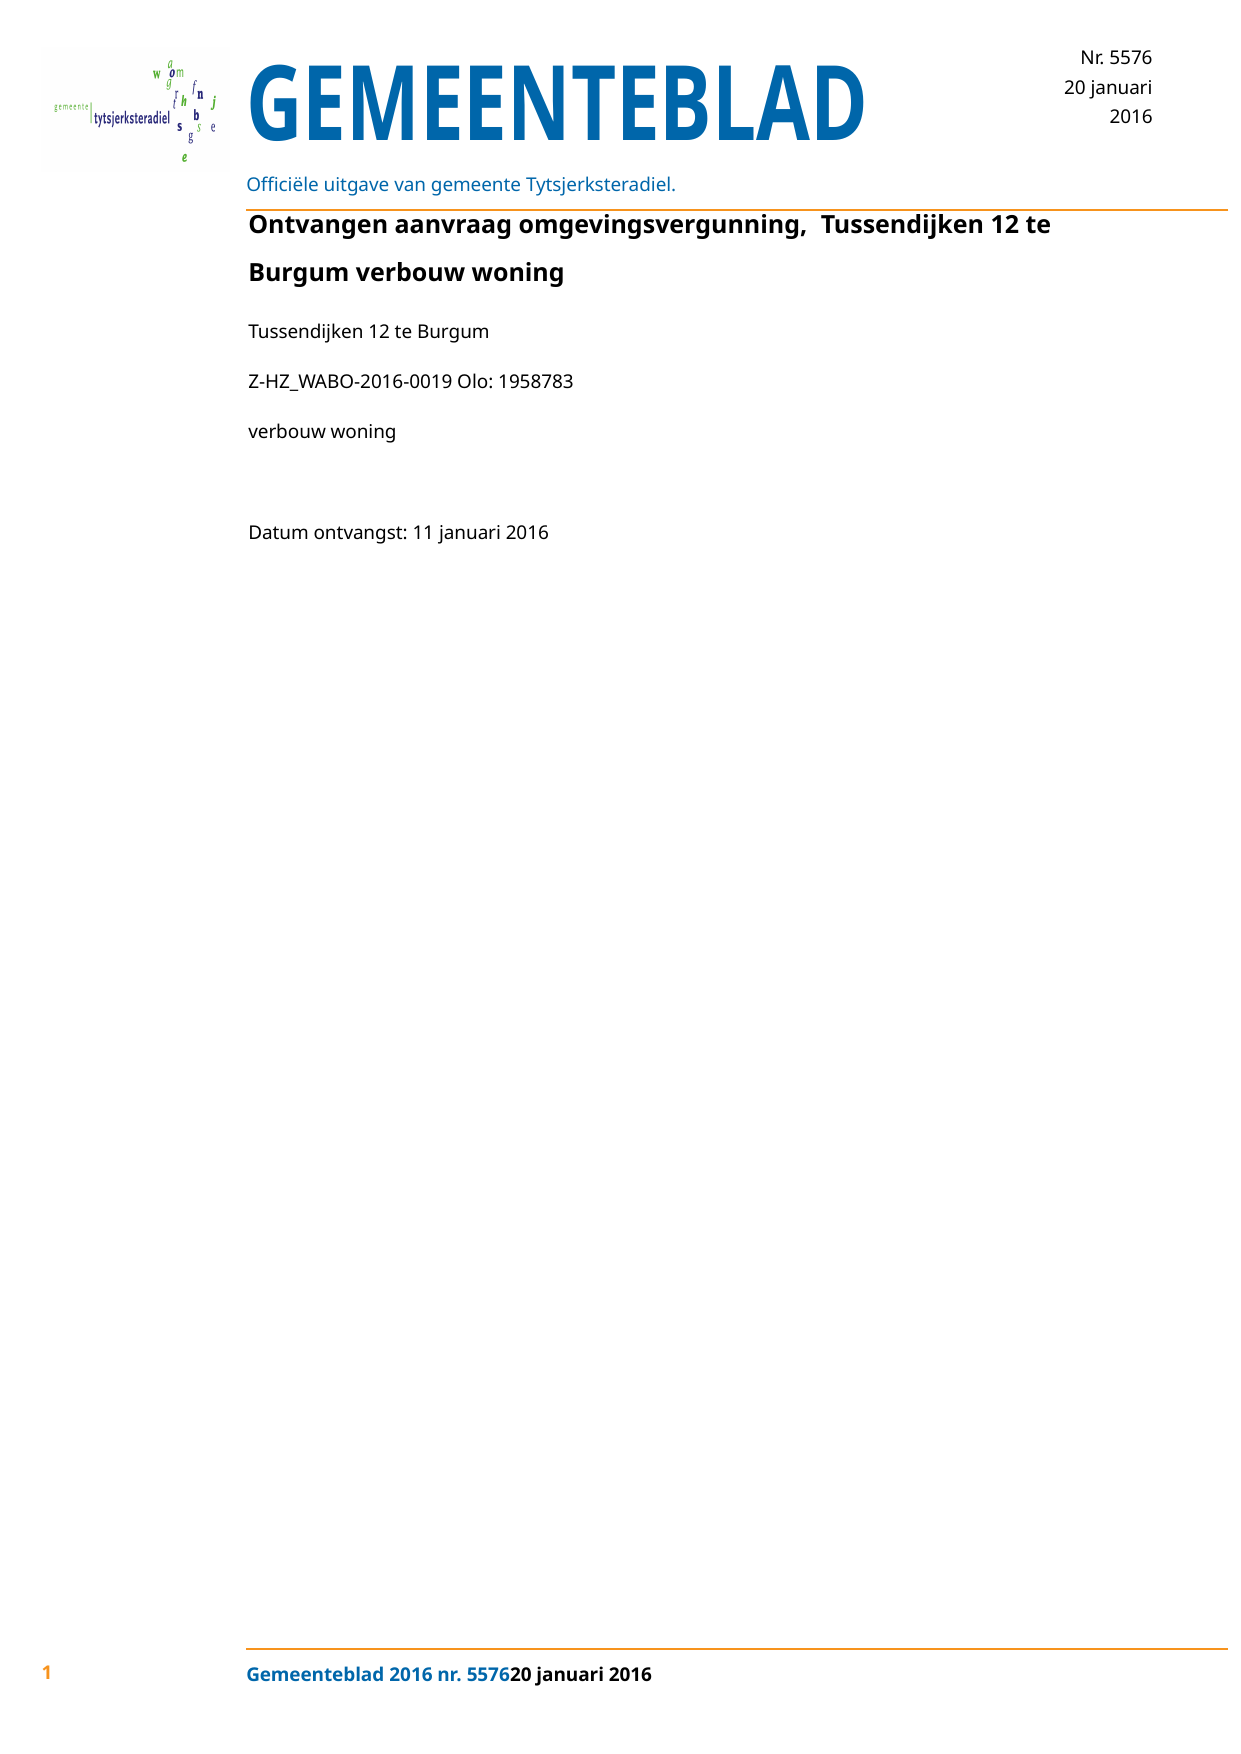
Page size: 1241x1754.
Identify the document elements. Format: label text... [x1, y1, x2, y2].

text verbouw woning [248, 419, 1152, 444]
text Tussendijken 12 te Burgum [248, 318, 1152, 344]
text Ontvangen aanvraag omgevingsvergunning, Tussendijken 12 te Burgum verbouw woning [248, 211, 1152, 288]
text Z-HZ_WABO-2016-0019 Olo: 1958783 [248, 368, 1152, 394]
text Datum ontvangst: 11 januari 2016 [248, 519, 1152, 545]
picture [41, 47, 231, 172]
